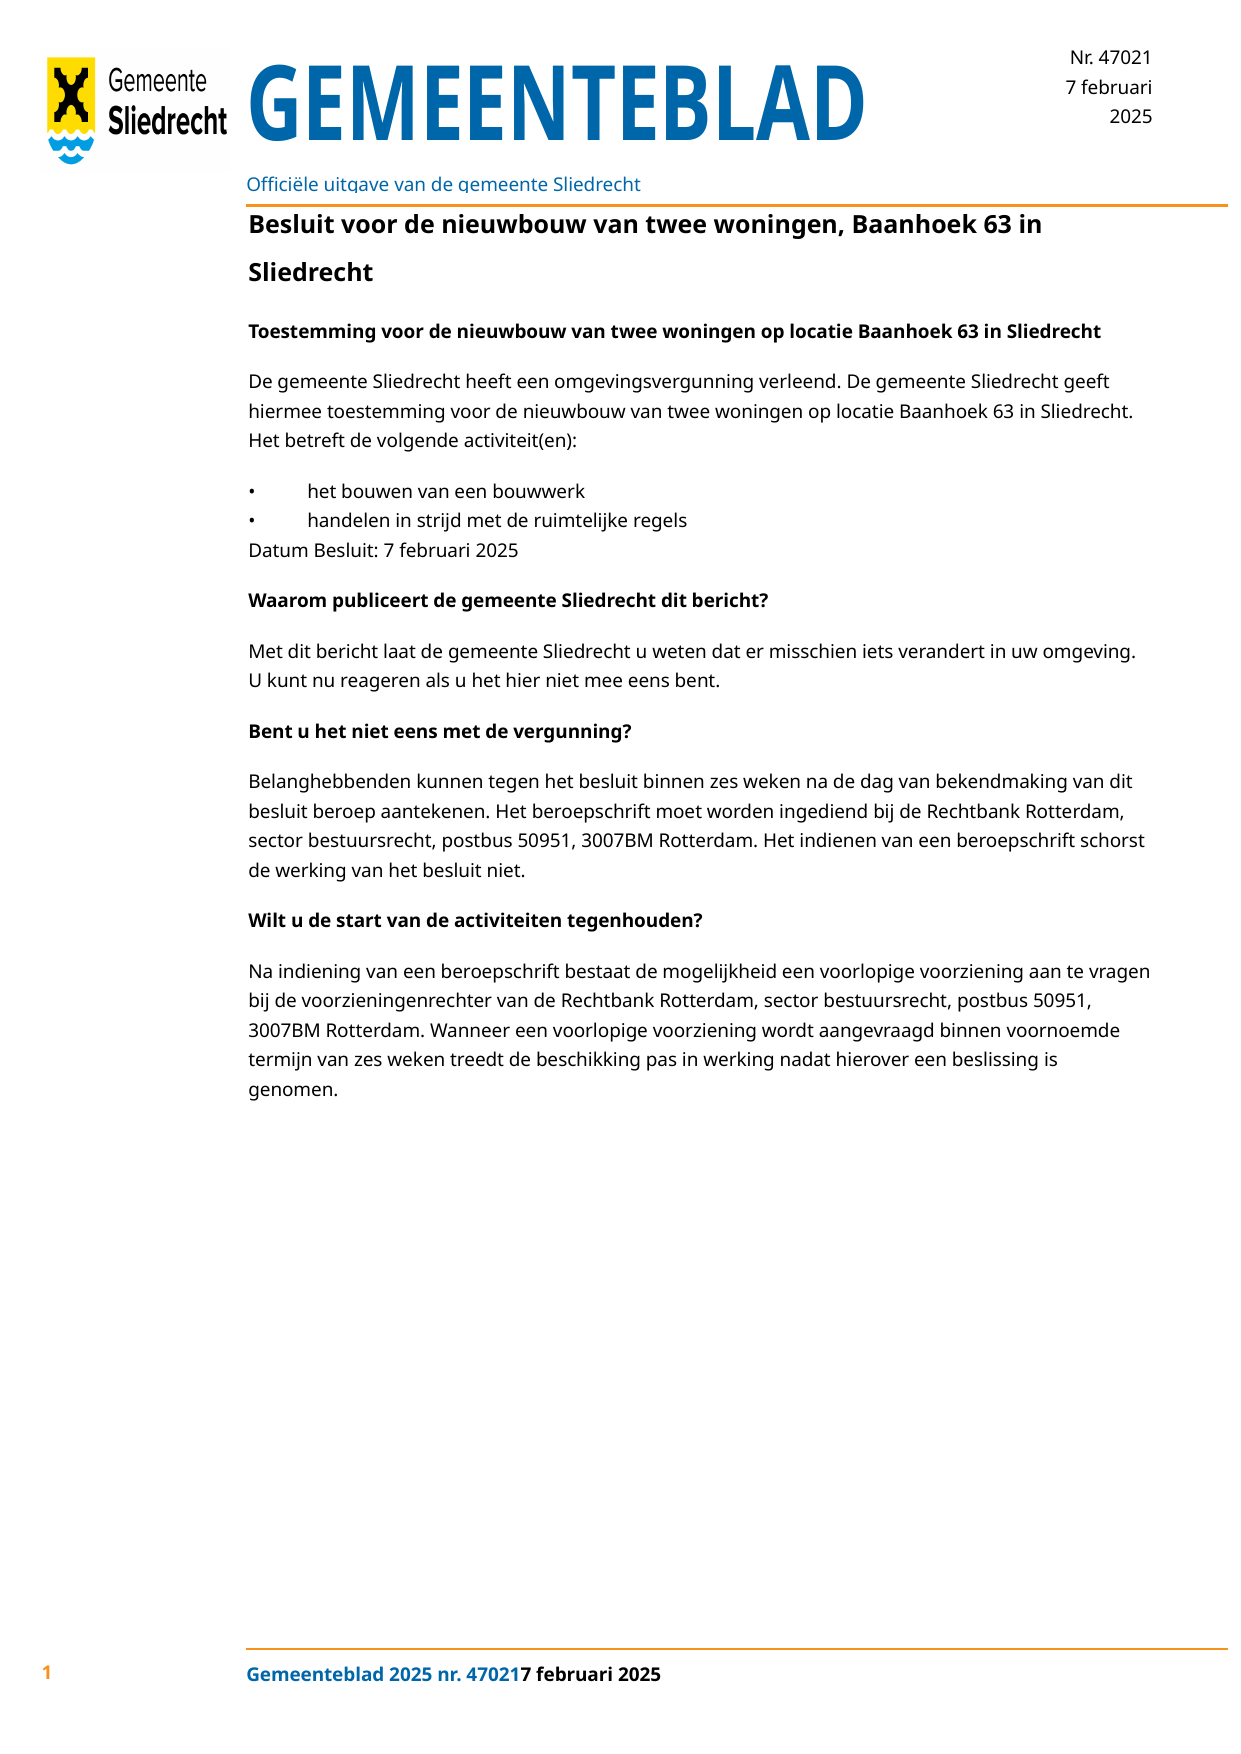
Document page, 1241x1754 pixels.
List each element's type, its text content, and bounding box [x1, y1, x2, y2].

text De gemeente Sliedrecht heeft een omgevingsvergunning verleend. De gemeente Sliedrecht geeft hiermee toestemming voor de nieuwbouw van twee woningen op locatie Baanhoek 63 in Sliedrecht. Het betreft de volgende activiteit(en): [248, 368, 1152, 453]
text Toestemming voor de nieuwbouw van twee woningen op locatie Baanhoek 63 in Sliedrecht [248, 318, 1152, 344]
text Belanghebbenden kunnen tegen het besluit binnen zes weken na de dag van bekendmaking van dit besluit beroep aantekenen. Het beroepschrift moet worden ingediend bij de Rechtbank Rotterdam, sector bestuursrecht, postbus 50951, 3007BM Rotterdam. Het indienen van een beroepschrift schorst de werking van het besluit niet. [248, 768, 1152, 883]
list het bouwen van een bouwwerk [248, 478, 1152, 504]
text Met dit bericht laat de gemeente Sliedrecht u weten dat er misschien iets verandert in uw omgeving. U kunt nu reageren als u het hier niet mee eens bent. [248, 638, 1152, 693]
text Datum Besluit: 7 februari 2025 [248, 537, 1152, 563]
text Bent u het niet eens met de vergunning? [248, 718, 1152, 744]
text Besluit voor de nieuwbouw van twee woningen, Baanhoek 63 in Sliedrecht [248, 207, 1152, 288]
text Na indiening van een beroepschrift bestaat de mogelijkheid een voorlopige voorziening aan te vragen bij de voorzieningenrechter van de Rechtbank Rotterdam, sector bestuursrecht, postbus 50951, 3007BM Rotterdam. Wanneer een voorlopige voorziening wordt aangevraagd binnen voornoemde termijn van zes weken treedt de beschikking pas in werking nadat hierover een beslissing is genomen. [248, 958, 1152, 1102]
text Wilt u de start van de activiteiten tegenhouden? [248, 907, 1152, 933]
list handelen in strijd met de ruimtelijke regels [248, 507, 1152, 533]
picture [41, 47, 231, 172]
text Waarom publiceert de gemeente Sliedrecht dit bericht? [248, 587, 1152, 613]
